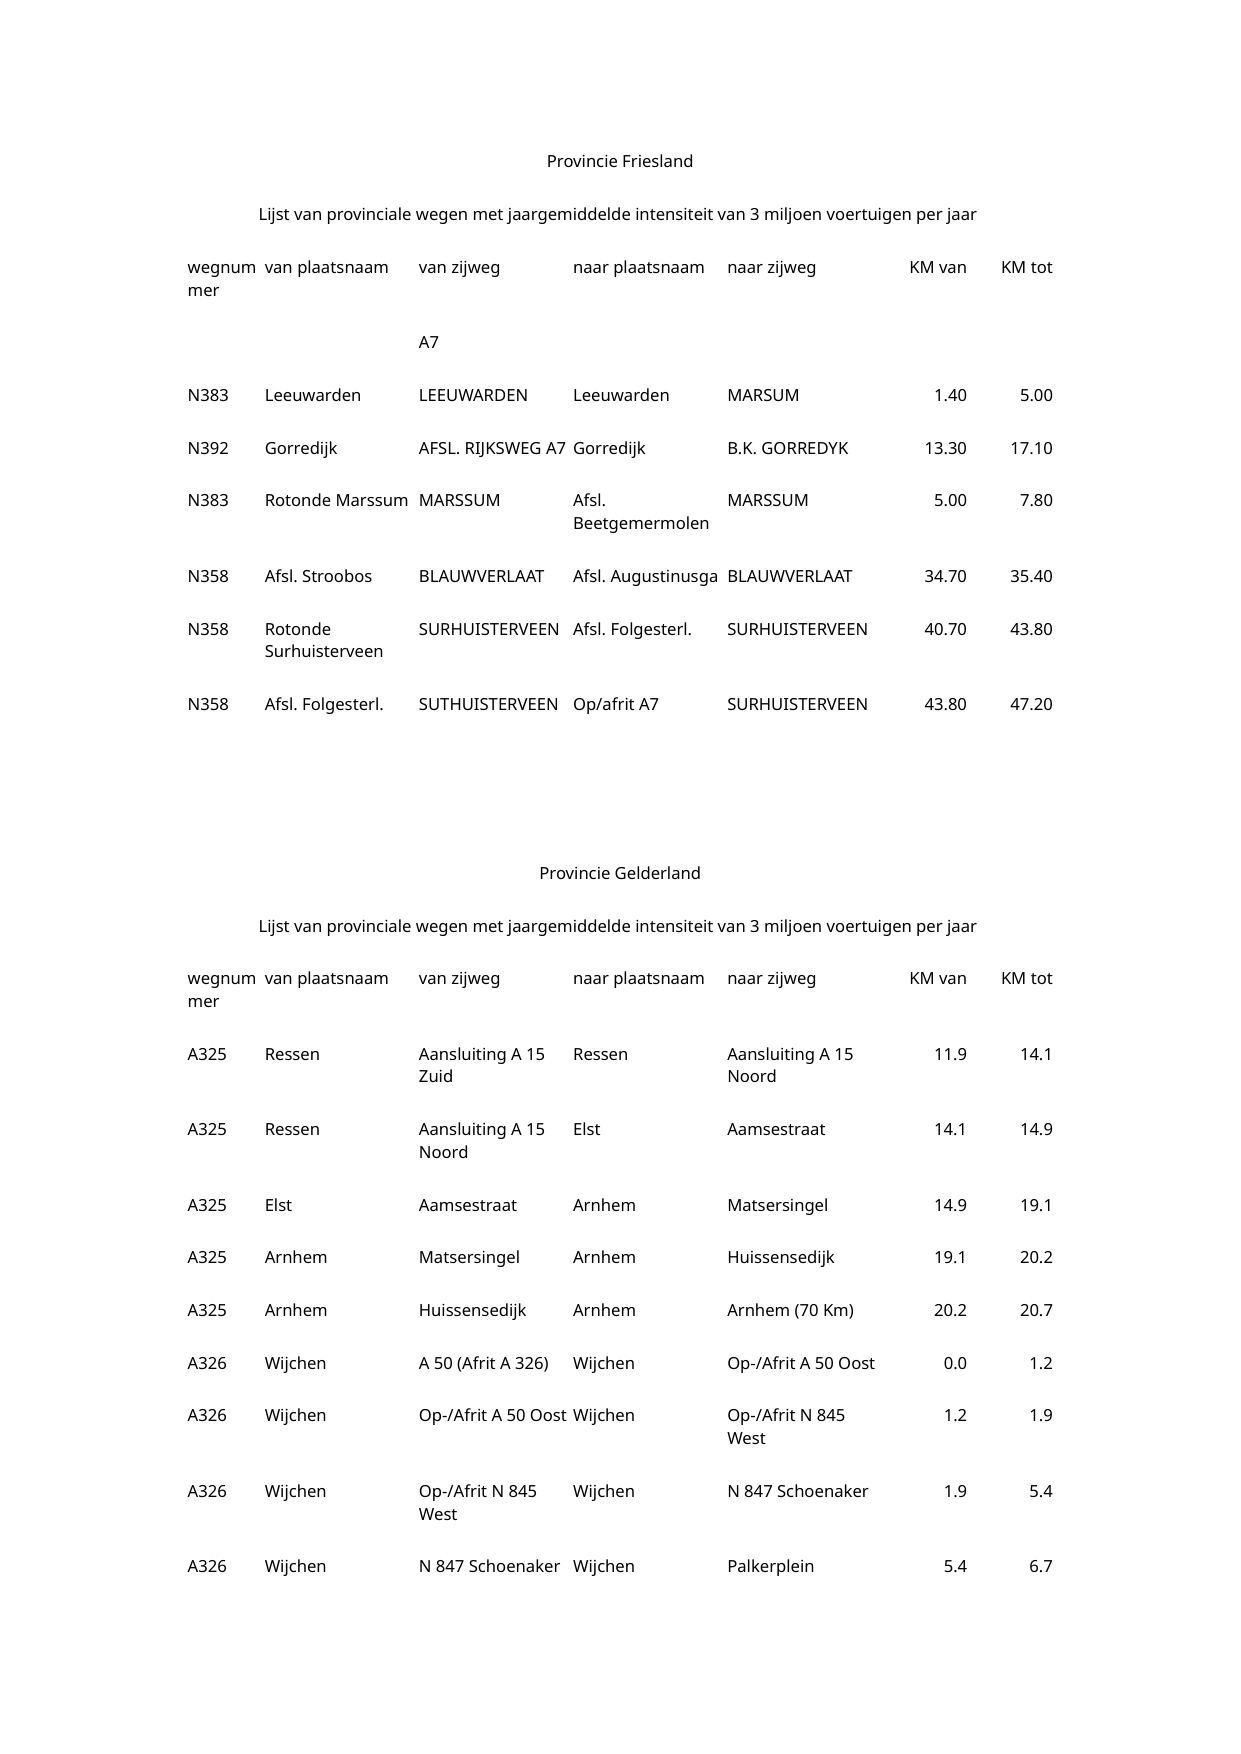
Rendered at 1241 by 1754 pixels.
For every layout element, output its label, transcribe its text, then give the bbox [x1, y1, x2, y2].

table_cell N 847 Schoenaker [727, 1480, 881, 1555]
table_cell Aansluiting A 15 Noord [727, 1043, 881, 1118]
table_cell LEEUWARDEN [419, 384, 573, 436]
table_cell Afsl. Stroobos [265, 564, 419, 617]
table_cell Aamsestraat [419, 1193, 573, 1246]
table_cell 1.2 [881, 1404, 967, 1479]
table_cell Op/afrit A7 [573, 693, 727, 745]
table_cell N383 [188, 489, 264, 564]
table_cell Elst [265, 1193, 419, 1246]
table_cell 20.7 [967, 1299, 1053, 1351]
table_cell naar plaatsnaam [573, 967, 727, 1042]
table_cell SURHUISTERVEEN [419, 617, 573, 692]
table_cell MARSUM [727, 384, 881, 436]
table_cell 5.00 [967, 384, 1053, 436]
table_cell Wijchen [573, 1480, 727, 1555]
table_cell Gorredijk [265, 436, 419, 489]
table_cell Wijchen [573, 1404, 727, 1479]
table_cell Op-/Afrit A 50 Oost [727, 1351, 881, 1404]
table_cell van plaatsnaam [265, 967, 419, 1042]
table_cell Afsl. Augustinusga [573, 564, 727, 617]
table_cell Op-/Afrit A 50 Oost [419, 1404, 573, 1479]
table_cell N358 [188, 564, 264, 617]
table_cell Lijst van provinciale wegen met jaargemiddelde intensiteit van 3 miljoen voertuigen per jaar [188, 203, 1053, 255]
table_cell 17.10 [967, 436, 1053, 489]
table_cell A325 [188, 1193, 264, 1246]
table_cell Wijchen [265, 1351, 419, 1404]
table_cell KM van [881, 967, 967, 1042]
table_cell Matsersingel [419, 1246, 573, 1299]
table_cell 7.80 [967, 489, 1053, 564]
table_cell 19.1 [881, 1246, 967, 1299]
table_cell A325 [188, 1299, 264, 1351]
table_cell 14.1 [967, 1043, 1053, 1118]
table_cell 1.2 [967, 1351, 1053, 1404]
table_cell Op-/Afrit N 845 West [419, 1480, 573, 1555]
table_cell Lijst van provinciale wegen met jaargemiddelde intensiteit van 3 miljoen voertuigen per jaar [188, 914, 1053, 967]
table_cell Leeuwarden [573, 384, 727, 436]
table_cell naar zijweg [727, 967, 881, 1042]
table_cell 40.70 [881, 617, 967, 692]
table_cell Arnhem (70 Km) [727, 1299, 881, 1351]
table_cell Ressen [573, 1043, 727, 1118]
table_cell Huissensedijk [727, 1246, 881, 1299]
table_cell SURHUISTERVEEN [727, 617, 881, 692]
table_cell A325 [188, 1043, 264, 1118]
table_cell N 847 Schoenaker [419, 1555, 573, 1578]
table_cell MARSSUM [419, 489, 573, 564]
table_cell Wijchen [265, 1480, 419, 1555]
table_cell A326 [188, 1480, 264, 1555]
table_cell wegnummer [188, 967, 264, 1042]
table_cell Rotonde Marssum [265, 489, 419, 564]
table_cell BLAUWVERLAAT [727, 564, 881, 617]
table_cell Matsersingel [727, 1193, 881, 1246]
table_cell KM van [881, 255, 967, 331]
table_cell van plaatsnaam [265, 255, 419, 331]
table_cell Wijchen [265, 1555, 419, 1578]
table_cell 14.9 [881, 1193, 967, 1246]
table_cell N392 [188, 436, 264, 489]
table_cell 20.2 [967, 1246, 1053, 1299]
table_cell Elst [573, 1118, 727, 1193]
table_header Provincie Friesland [188, 150, 1053, 203]
table_cell B.K. GORREDYK [727, 436, 881, 489]
table_cell 5.00 [881, 489, 967, 564]
table_cell Afsl. Beetgemermolen [573, 489, 727, 564]
table_cell [188, 331, 264, 383]
table_cell MARSSUM [727, 489, 881, 564]
table_cell N358 [188, 617, 264, 692]
table_cell Arnhem [265, 1246, 419, 1299]
table_cell A326 [188, 1555, 264, 1578]
table_cell Wijchen [265, 1404, 419, 1479]
table_cell A 50 (Afrit A 326) [419, 1351, 573, 1404]
table_cell Rotonde Surhuisterveen [265, 617, 419, 692]
table_cell A326 [188, 1404, 264, 1479]
table_cell Gorredijk [573, 436, 727, 489]
table_cell A7 [419, 331, 573, 383]
table_cell [881, 331, 967, 383]
table_cell Aansluiting A 15 Noord [419, 1118, 573, 1193]
table_cell 1.40 [881, 384, 967, 436]
table_cell 43.80 [881, 693, 967, 745]
table_cell 1.9 [967, 1404, 1053, 1479]
table_cell N383 [188, 384, 264, 436]
table_cell Wijchen [573, 1555, 727, 1578]
table_cell 14.1 [881, 1118, 967, 1193]
table_cell wegnummer [188, 255, 264, 331]
table_cell Afsl. Folgesterl. [573, 617, 727, 692]
table_cell naar zijweg [727, 255, 881, 331]
table_cell BLAUWVERLAAT [419, 564, 573, 617]
table_cell 5.4 [967, 1480, 1053, 1555]
table_cell SURHUISTERVEEN [727, 693, 881, 745]
table_cell A325 [188, 1118, 264, 1193]
table_cell AFSL. RIJKSWEG A7 [419, 436, 573, 489]
table_cell Arnhem [573, 1299, 727, 1351]
table_cell [265, 331, 419, 383]
table_cell Aamsestraat [727, 1118, 881, 1193]
table_cell 5.4 [881, 1555, 967, 1578]
table_cell Wijchen [573, 1351, 727, 1404]
table_cell 0.0 [881, 1351, 967, 1404]
table_cell van zijweg [419, 967, 573, 1042]
table_cell 11.9 [881, 1043, 967, 1118]
table_cell KM tot [967, 967, 1053, 1042]
table_cell Ressen [265, 1043, 419, 1118]
table_cell Ressen [265, 1118, 419, 1193]
table_cell Arnhem [265, 1299, 419, 1351]
table_cell 14.9 [967, 1118, 1053, 1193]
table_cell Palkerplein [727, 1555, 881, 1578]
table_cell KM tot [967, 255, 1053, 331]
table_cell Arnhem [573, 1246, 727, 1299]
table_cell A326 [188, 1351, 264, 1404]
table_cell 1.9 [881, 1480, 967, 1555]
table_cell naar plaatsnaam [573, 255, 727, 331]
table_cell 47.20 [967, 693, 1053, 745]
table_cell van zijweg [419, 255, 573, 331]
table_cell Huissensedijk [419, 1299, 573, 1351]
table_cell Op-/Afrit N 845 West [727, 1404, 881, 1479]
table_cell 20.2 [881, 1299, 967, 1351]
table_cell 19.1 [967, 1193, 1053, 1246]
table_cell Aansluiting A 15 Zuid [419, 1043, 573, 1118]
table_cell [573, 331, 727, 383]
table_cell 43.80 [967, 617, 1053, 692]
table_cell A325 [188, 1246, 264, 1299]
table_cell [967, 331, 1053, 383]
table_cell 34.70 [881, 564, 967, 617]
table_cell 35.40 [967, 564, 1053, 617]
table_cell Arnhem [573, 1193, 727, 1246]
table_cell 6.7 [967, 1555, 1053, 1578]
table_cell Afsl. Folgesterl. [265, 693, 419, 745]
table_cell 13.30 [881, 436, 967, 489]
table_cell N358 [188, 693, 264, 745]
table_cell Leeuwarden [265, 384, 419, 436]
table_header Provincie Gelderland [188, 862, 1053, 914]
table_cell SUTHUISTERVEEN [419, 693, 573, 745]
table_cell [727, 331, 881, 383]
